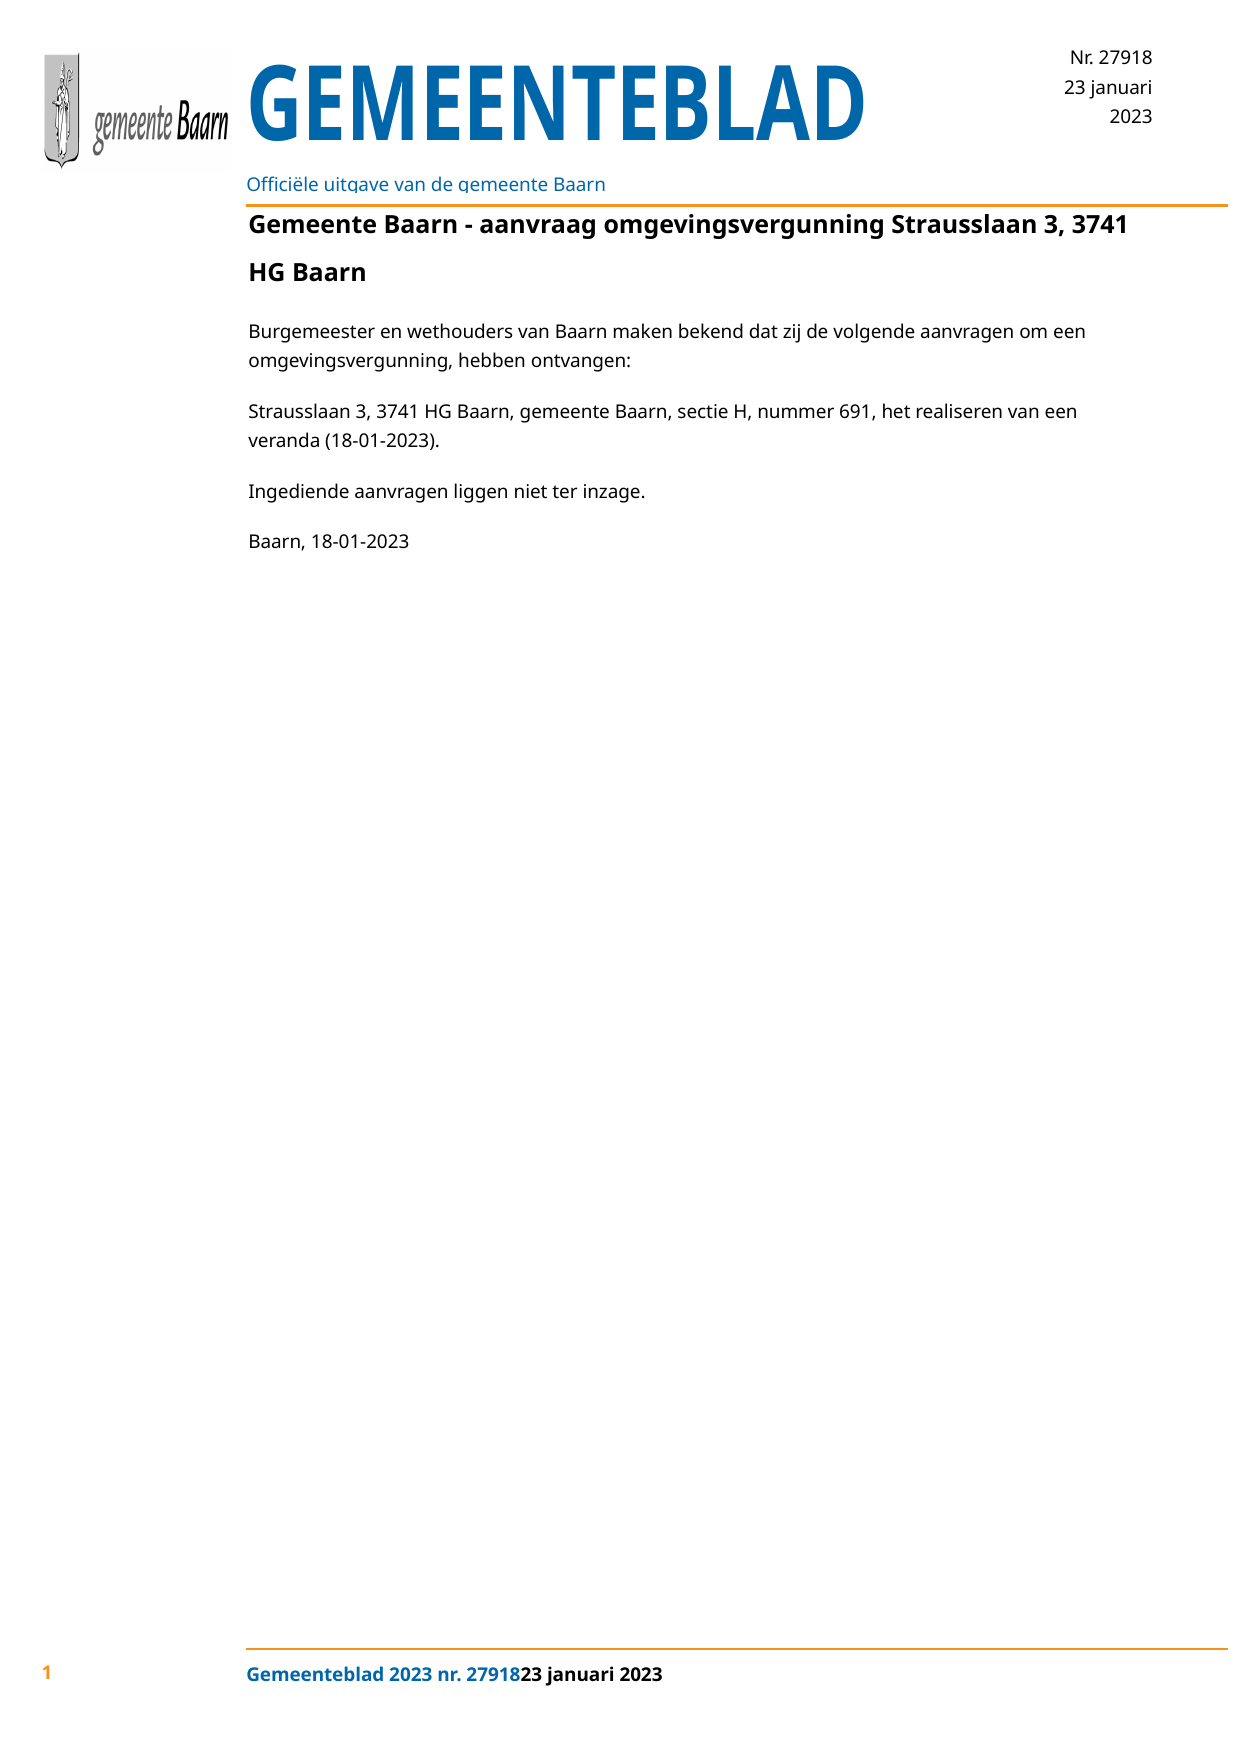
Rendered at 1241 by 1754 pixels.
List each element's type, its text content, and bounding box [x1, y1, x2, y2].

text Ingediende aanvragen liggen niet ter inzage. [248, 478, 1152, 504]
text Burgemeester en wethouders van Baarn maken bekend dat zij de volgende aanvragen om een omgevingsvergunning, hebben ontvangen: [248, 318, 1152, 373]
text Gemeente Baarn - aanvraag omgevingsvergunning Strausslaan 3, 3741 HG Baarn [248, 207, 1152, 288]
picture [41, 47, 231, 172]
text Strausslaan 3, 3741 HG Baarn, gemeente Baarn, sectie H, nummer 691, het realiseren van een veranda (18-01-2023). [248, 398, 1152, 453]
text Baarn, 18-01-2023 [248, 528, 1152, 554]
